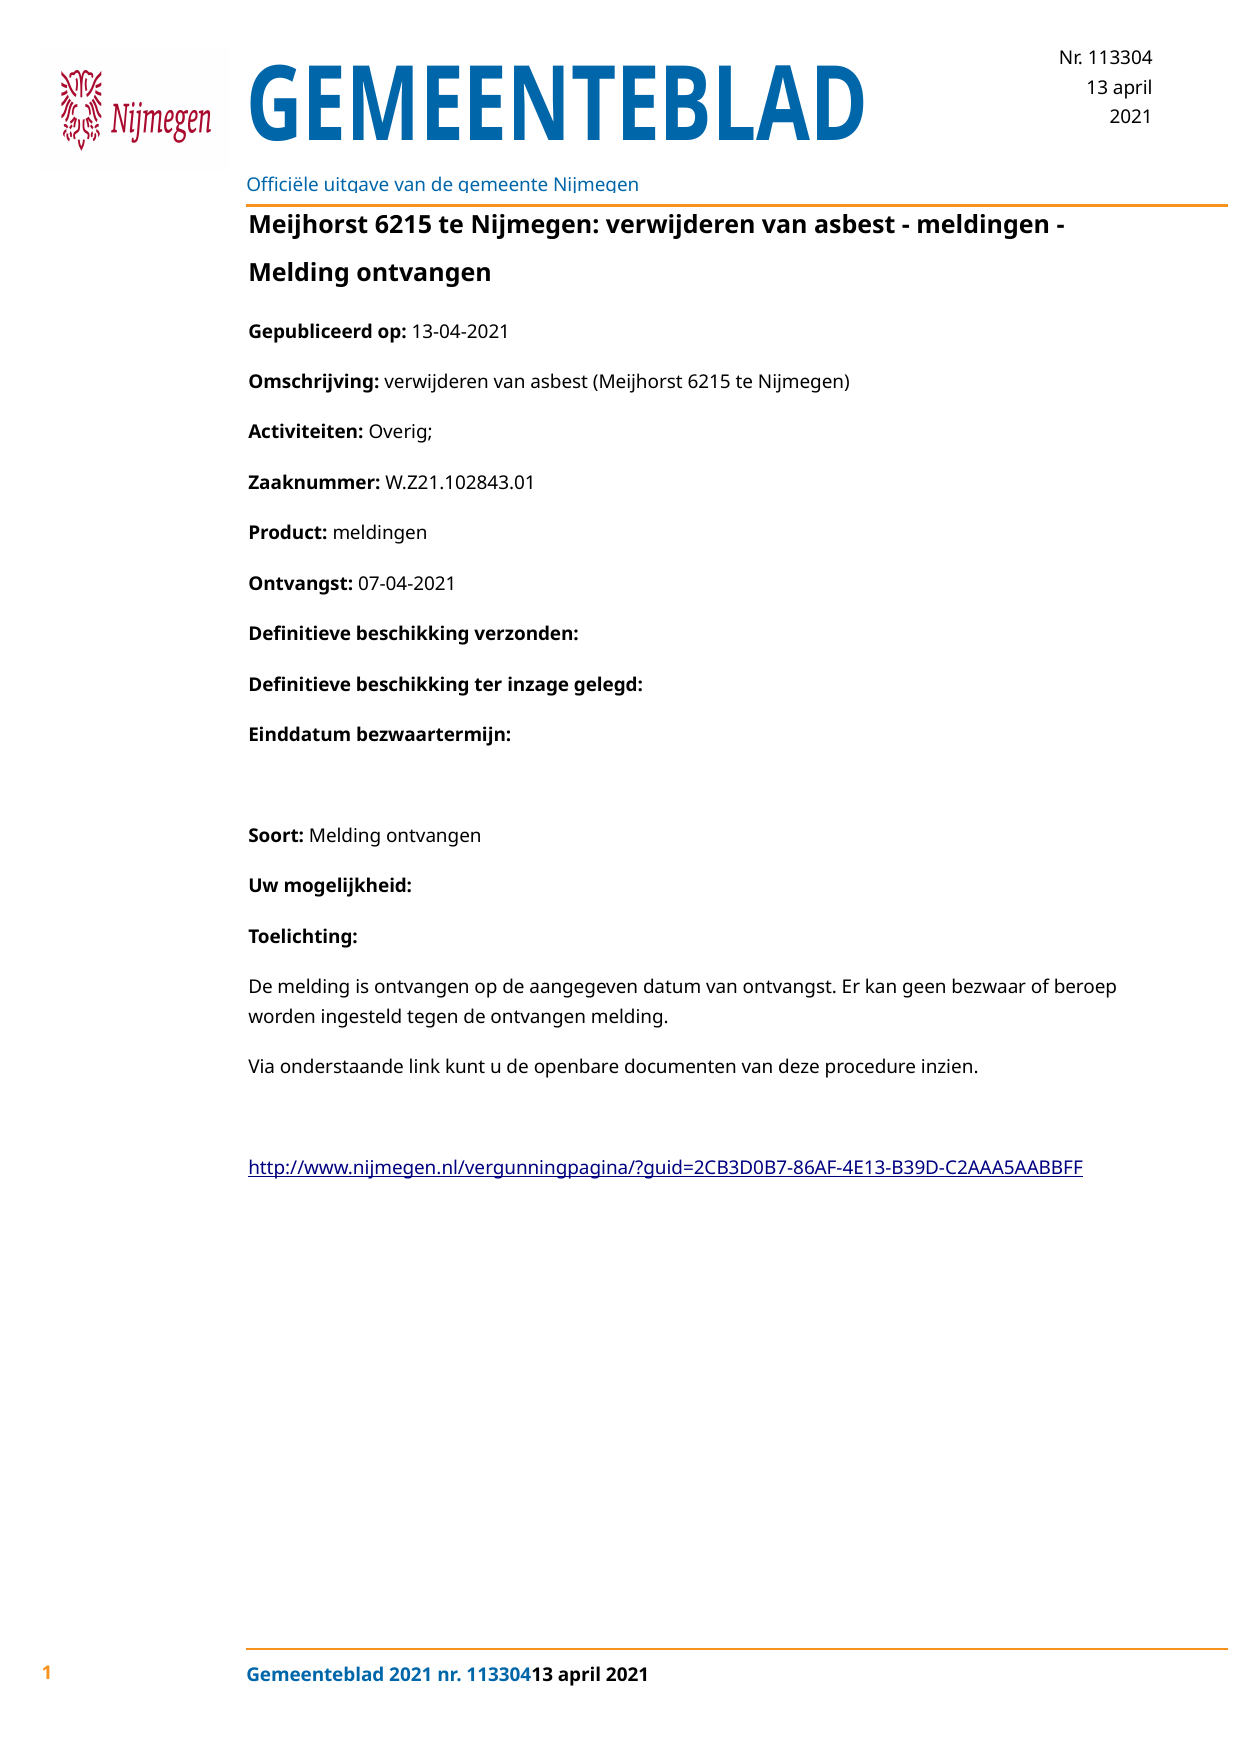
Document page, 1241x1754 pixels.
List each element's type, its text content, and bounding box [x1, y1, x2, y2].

text Meijhorst 6215 te Nijmegen: verwijderen van asbest - meldingen - Melding ontvangen [248, 207, 1152, 288]
text Toelichting: [248, 923, 1152, 949]
text Soort: Melding ontvangen [248, 822, 1152, 848]
text Activiteiten: Overig; [248, 419, 1152, 444]
text Zaaknummer: W.Z21.102843.01 [248, 469, 1152, 495]
picture [41, 47, 231, 172]
text Gepubliceerd op: 13-04-2021 [248, 318, 1152, 344]
text Via onderstaande link kunt u de openbare documenten van deze procedure inzien. [248, 1053, 1152, 1079]
text http://www.nijmegen.nl/vergunningpagina/?guid=2CB3D0B7-86AF-4E13-B39D-C2AAA5AABBFF [248, 1154, 1152, 1180]
text Uw mogelijkheid: [248, 872, 1152, 898]
text Definitieve beschikking verzonden: [248, 620, 1152, 646]
text De melding is ontvangen op de aangegeven datum van ontvangst. Er kan geen bezwaar of beroep worden ingesteld tegen de ontvangen melding. [248, 973, 1152, 1029]
text Omschrijving: verwijderen van asbest (Meijhorst 6215 te Nijmegen) [248, 368, 1152, 394]
text Einddatum bezwaartermijn: [248, 721, 1152, 747]
text Product: meldingen [248, 519, 1152, 545]
text Ontvangst: 07-04-2021 [248, 570, 1152, 596]
text Definitieve beschikking ter inzage gelegd: [248, 671, 1152, 697]
